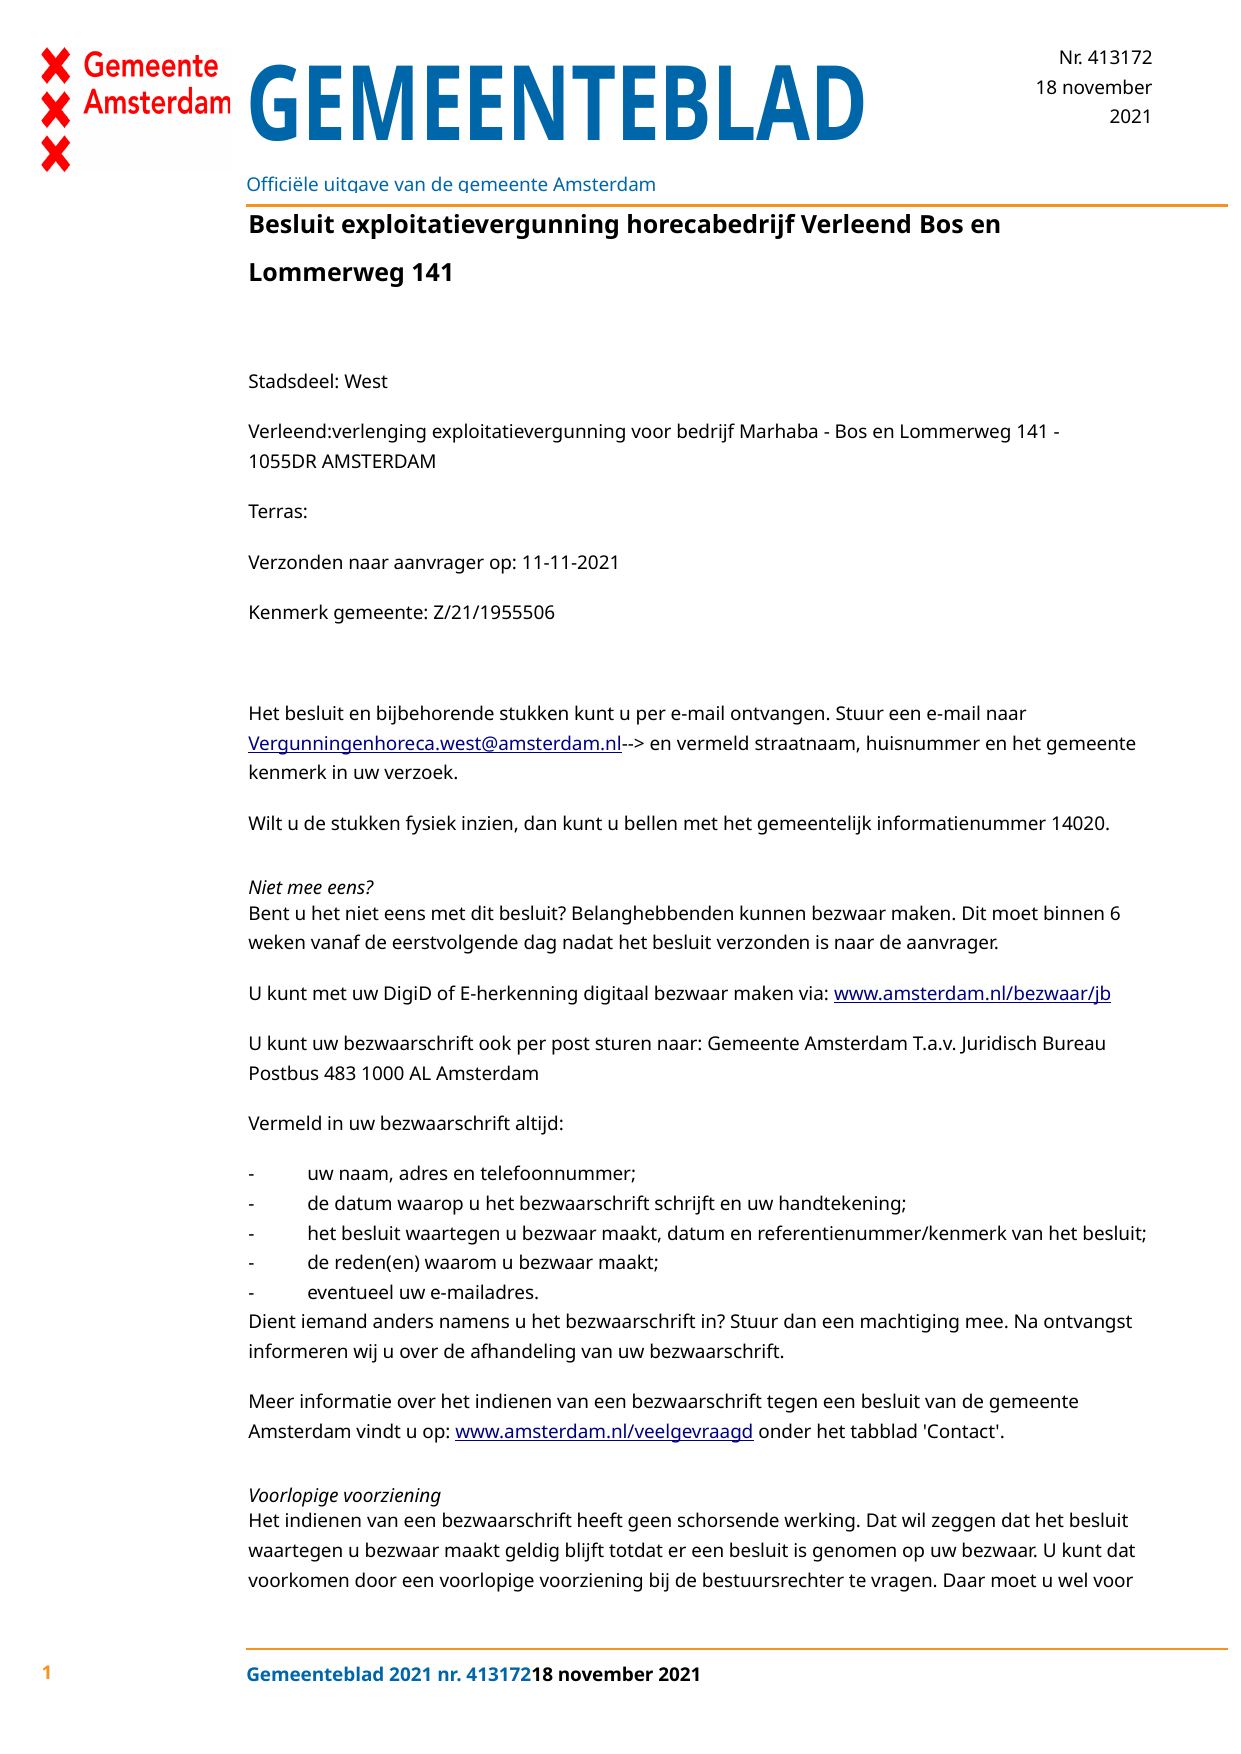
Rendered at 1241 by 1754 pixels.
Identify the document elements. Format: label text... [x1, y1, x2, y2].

text Terras: [248, 499, 1152, 524]
text Het besluit en bijbehorende stukken kunt u per e-mail ontvangen. Stuur een e-mail naar Vergunningenhoreca.west@amsterdam.nl--> en vermeld straatnaam, huisnummer en het gemeente kenmerk in uw verzoek. [248, 700, 1152, 785]
text Meer informatie over het indienen van een bezwaarschrift tegen een besluit van de gemeente Amsterdam vindt u op: www.amsterdam.nl/veelgevraagd onder het tabblad 'Contact'. [248, 1388, 1152, 1444]
text Bent u het niet eens met dit besluit? Belanghebbenden kunnen bezwaar maken. Dit moet binnen 6 weken vanaf de eerstvolgende dag nadat het besluit verzonden is naar de aanvrager. [248, 900, 1152, 955]
text Kenmerk gemeente: Z/21/1955506 [248, 599, 1152, 625]
text Stadsdeel: West [248, 368, 1152, 394]
list eventueel uw e-mailadres. [248, 1279, 1152, 1304]
text Besluit exploitatievergunning horecabedrijf Verleend Bos en Lommerweg 141 [248, 207, 1152, 288]
picture [41, 47, 231, 172]
text Wilt u de stukken fysiek inzien, dan kunt u bellen met het gemeentelijk informatienummer 14020. [248, 810, 1152, 836]
text Verzonden naar aanvrager op: 11-11-2021 [248, 549, 1152, 575]
list de datum waarop u het bezwaarschrift schrijft en uw handtekening; [248, 1190, 1152, 1216]
text Vermeld in uw bezwaarschrift altijd: [248, 1110, 1152, 1136]
text Niet mee eens? [248, 874, 1152, 900]
text U kunt met uw DigiD of E-herkenning digitaal bezwaar maken via: www.amsterdam.nl/bezwaar/jb [248, 980, 1152, 1005]
text U kunt uw bezwaarschrift ook per post sturen naar: Gemeente Amsterdam T.a.v. Juridisch Bureau Postbus 483 1000 AL Amsterdam [248, 1030, 1152, 1085]
text Dient iemand anders namens u het bezwaarschrift in? Stuur dan een machtiging mee. Na ontvangst informeren wij u over de afhandeling van uw bezwaarschrift. [248, 1308, 1152, 1364]
list uw naam, adres en telefoonnummer; [248, 1161, 1152, 1186]
list de reden(en) waarom u bezwaar maakt; [248, 1249, 1152, 1275]
text Voorlopige voorziening [248, 1482, 1152, 1508]
list het besluit waartegen u bezwaar maakt, datum en referentienummer/kenmerk van het besluit; [248, 1220, 1152, 1245]
text Het indienen van een bezwaarschrift heeft geen schorsende werking. Dat wil zeggen dat het besluit waartegen u bezwaar maakt geldig blijft totdat er een besluit is genomen op uw bezwaar. U kunt dat voorkomen door een voorlopige voorziening bij de bestuursrechter te vragen. Daar moet u wel voor [248, 1508, 1152, 1593]
text Verleend:verlenging exploitatievergunning voor bedrijf Marhaba - Bos en Lommerweg 141 - 1055DR AMSTERDAM [248, 419, 1152, 474]
